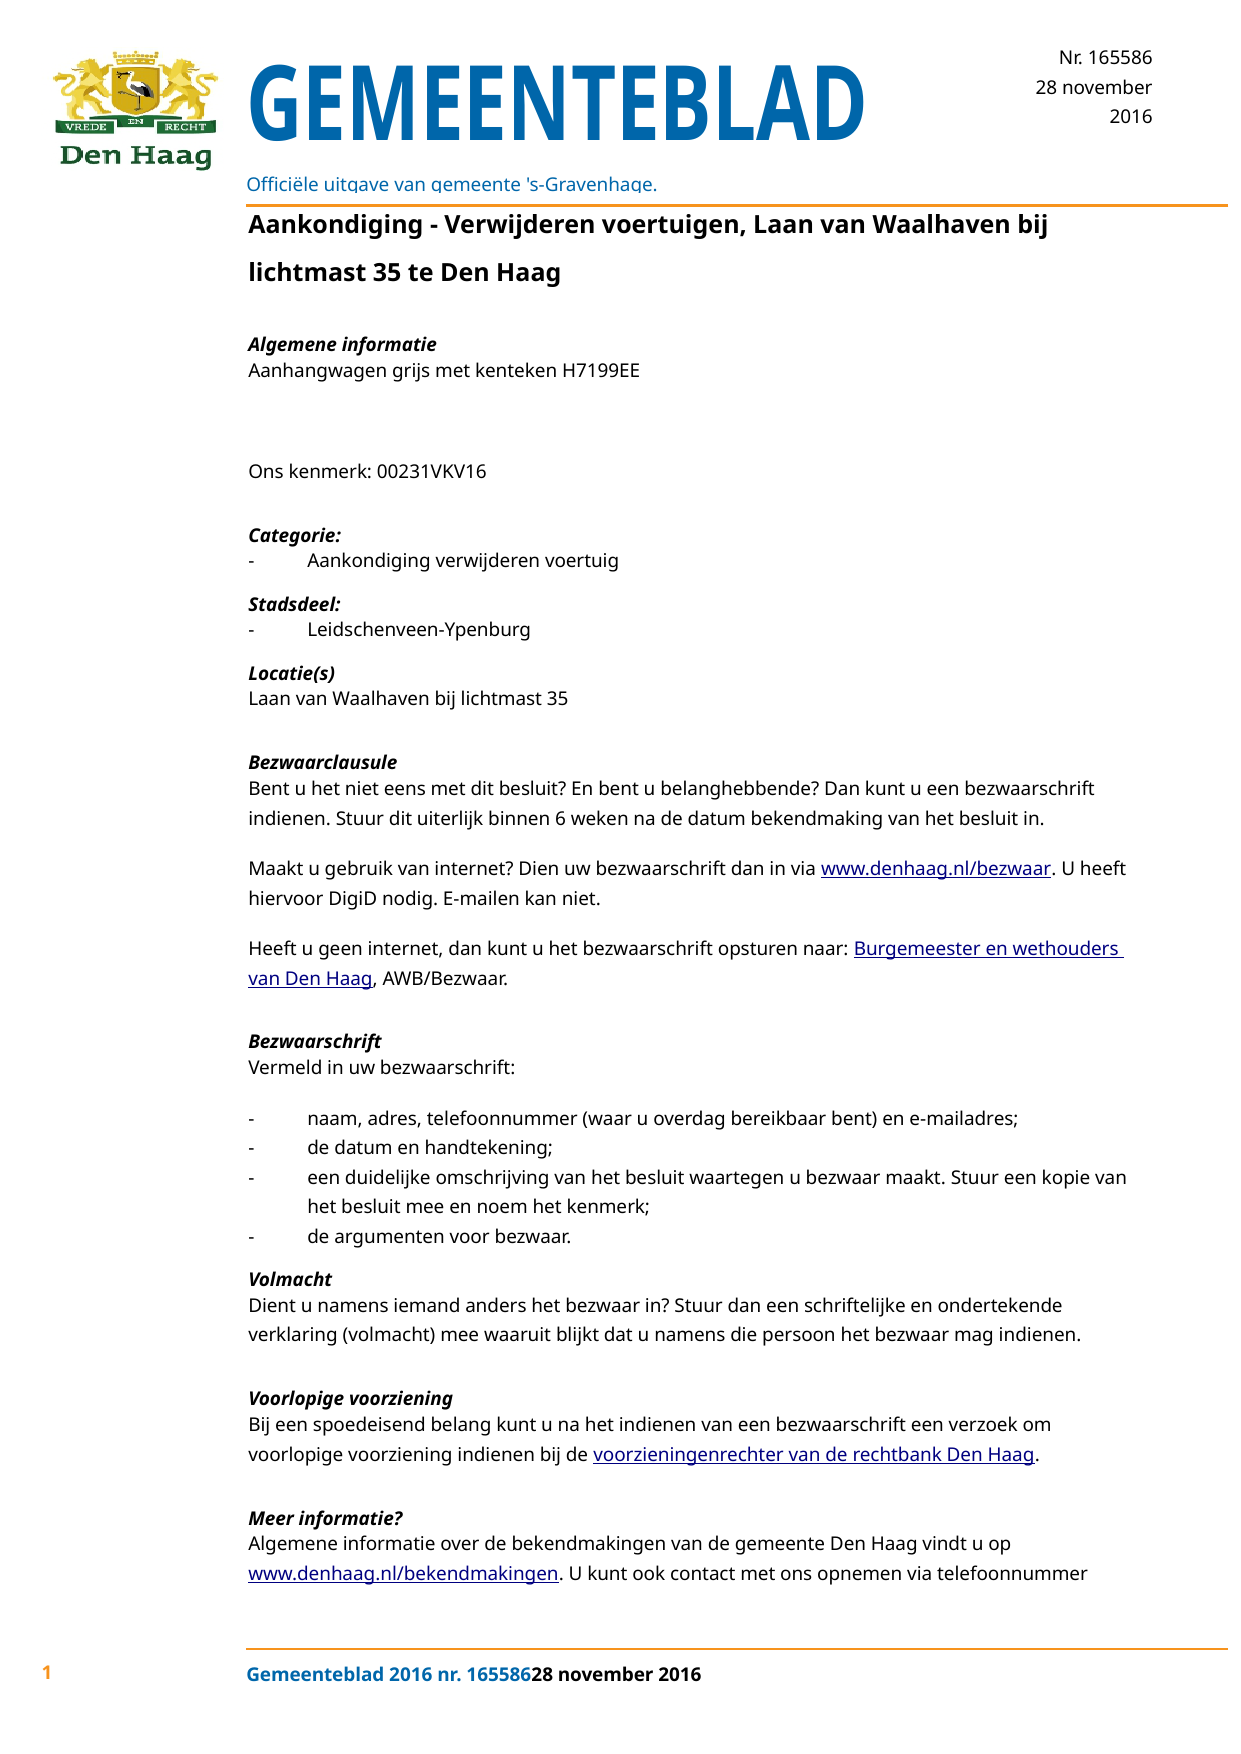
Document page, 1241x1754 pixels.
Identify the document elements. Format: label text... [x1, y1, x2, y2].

text Bij een spoedeisend belang kunt u na het indienen van een bezwaarschrift een verzoek om voorlopige voorziening indienen bij de voorzieningenrechter van de rechtbank Den Haag. [248, 1411, 1152, 1467]
text Vermeld in uw bezwaarschrift: [248, 1054, 1152, 1080]
list de argumenten voor bezwaar. [248, 1223, 1152, 1249]
list Leidschenveen-Ypenburg [248, 617, 1152, 642]
text Algemene informatie [248, 331, 1152, 357]
text Bezwaarschrift [248, 1029, 1152, 1054]
text Aanhangwagen grijs met kenteken H7199EE [248, 357, 1152, 383]
list naam, adres, telefoonnummer (waar u overdag bereikbaar bent) en e-mailadres; [248, 1105, 1152, 1131]
text Dient u namens iemand anders het bezwaar in? Stuur dan een schriftelijke en ondertekende verklaring (volmacht) mee waaruit blijkt dat u namens die persoon het bezwaar mag indienen. [248, 1292, 1152, 1347]
text Meer informatie? [248, 1505, 1152, 1531]
list Aankondiging verwijderen voertuig [248, 548, 1152, 573]
text Bezwaarclausule [248, 749, 1152, 775]
text Volmacht [248, 1266, 1152, 1292]
text Aankondiging - Verwijderen voertuigen, Laan van Waalhaven bij lichtmast 35 te Den Haag [248, 207, 1152, 288]
text Algemene informatie over de bekendmakingen van de gemeente Den Haag vindt u op www.denhaag.nl/bekendmakingen. U kunt ook contact met ons opnemen via telefoonnummer [248, 1531, 1152, 1586]
text Heeft u geen internet, dan kunt u het bezwaarschrift opsturen naar: Burgemeester en wethouders van Den Haag, AWB/Bezwaar. [248, 935, 1152, 990]
picture [41, 47, 231, 172]
text Categorie: [248, 522, 1152, 548]
text Voorlopige voorziening [248, 1386, 1152, 1411]
text Bent u het niet eens met dit besluit? En bent u belanghebbende? Dan kunt u een bezwaarschrift indienen. Stuur dit uiterlijk binnen 6 weken na de datum bekendmaking van het besluit in. [248, 775, 1152, 830]
text Maakt u gebruik van internet? Dien uw bezwaarschrift dan in via www.denhaag.nl/bezwaar. U heeft hiervoor DigiD nodig. E-mailen kan niet. [248, 855, 1152, 910]
list de datum en handtekening; [248, 1134, 1152, 1160]
text Locatie(s) [248, 660, 1152, 685]
text Laan van Waalhaven bij lichtmast 35 [248, 685, 1152, 711]
list een duidelijke omschrijving van het besluit waartegen u bezwaar maakt. Stuur een kopie van het besluit mee en noem het kenmerk; [248, 1164, 1152, 1219]
text Stadsdeel: [248, 591, 1152, 617]
text Ons kenmerk: 00231VKV16 [248, 458, 1152, 484]
